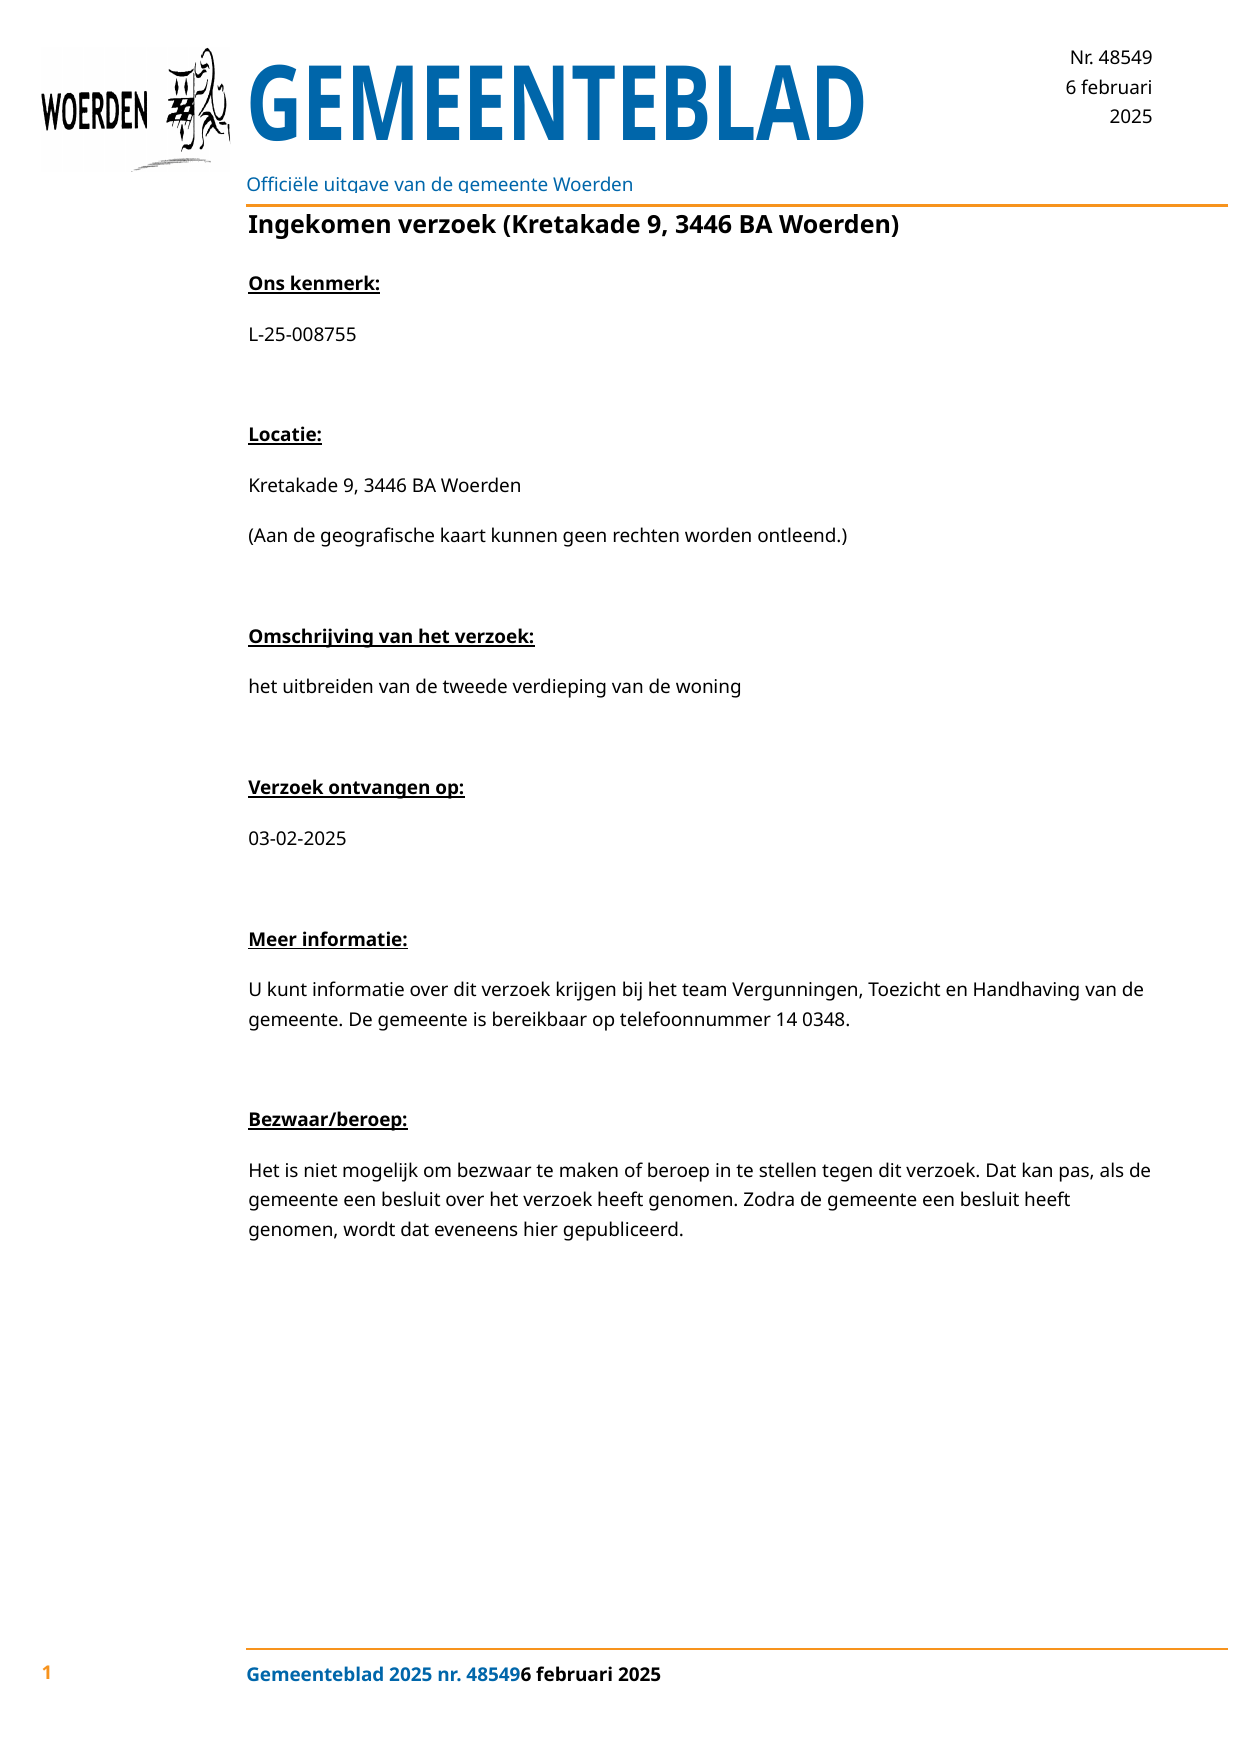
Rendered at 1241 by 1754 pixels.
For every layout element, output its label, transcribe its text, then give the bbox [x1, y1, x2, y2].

text Ingekomen verzoek (Kretakade 9, 3446 BA Woerden) [248, 207, 1152, 241]
text Verzoek ontvangen op: [248, 774, 1152, 800]
text (Aan de geografische kaart kunnen geen rechten worden ontleend.) [248, 522, 1152, 548]
text Bezwaar/beroep: [248, 1107, 1152, 1132]
text Kretakade 9, 3446 BA Woerden [248, 472, 1152, 498]
text Meer informatie: [248, 926, 1152, 951]
text U kunt informatie over dit verzoek krijgen bij het team Vergunningen, Toezicht en Handhaving van de gemeente. De gemeente is bereikbaar op telefoonnummer 14 0348. [248, 976, 1152, 1031]
text het uitbreiden van de tweede verdieping van de woning [248, 674, 1152, 699]
picture [41, 47, 231, 172]
text Ons kenmerk: [248, 270, 1152, 296]
text Omschrijving van het verzoek: [248, 623, 1152, 649]
text 03-02-2025 [248, 825, 1152, 851]
text Het is niet mogelijk om bezwaar te maken of beroep in te stellen tegen dit verzoek. Dat kan pas, als de gemeente een besluit over het verzoek heeft genomen. Zodra de gemeente een besluit heeft genomen, wordt dat eveneens hier gepubliceerd. [248, 1157, 1152, 1242]
text L-25-008755 [248, 321, 1152, 346]
text Locatie: [248, 422, 1152, 447]
